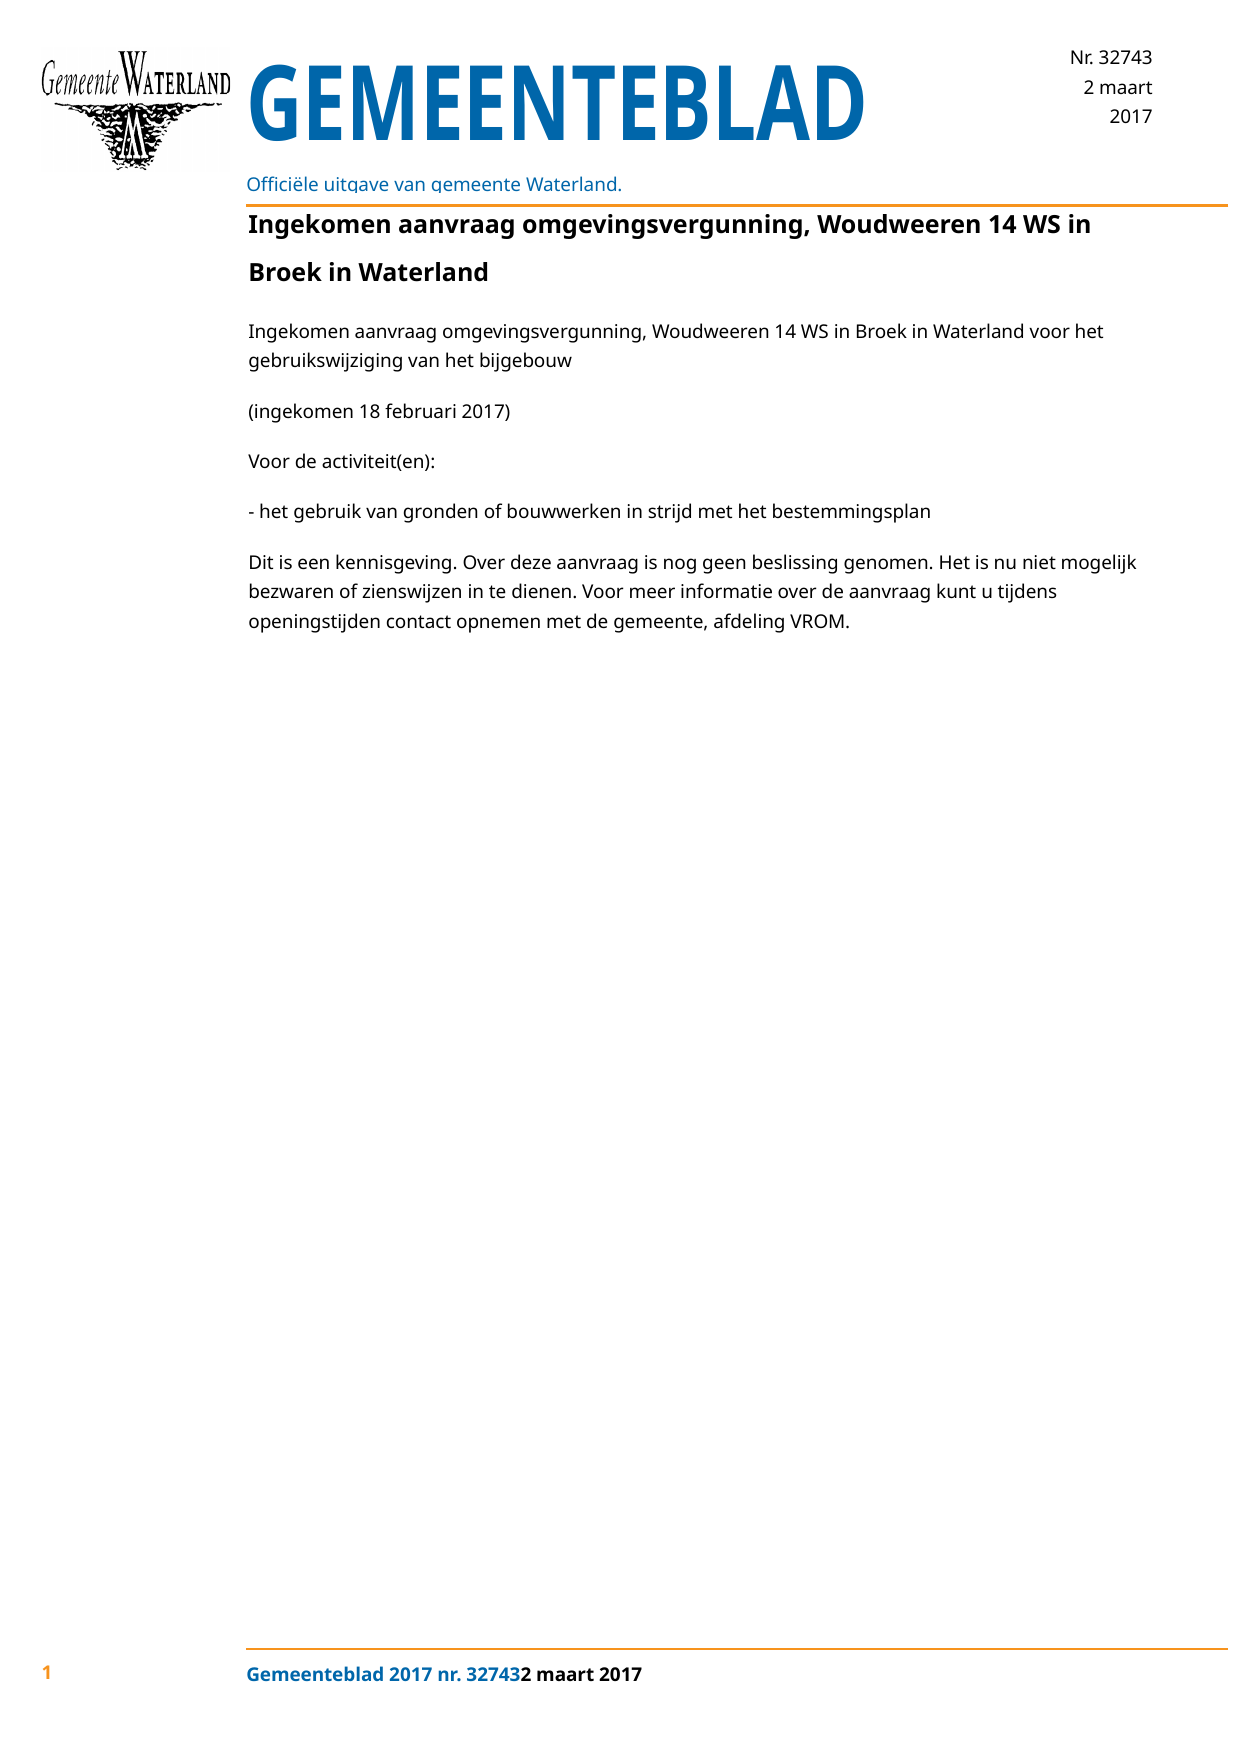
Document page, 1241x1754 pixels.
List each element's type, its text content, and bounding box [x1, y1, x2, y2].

text Ingekomen aanvraag omgevingsvergunning, Woudweeren 14 WS in Broek in Waterland [248, 207, 1152, 288]
text Dit is een kennisgeving. Over deze aanvraag is nog geen beslissing genomen. Het is nu niet mogelijk bezwaren of zienswijzen in te dienen. Voor meer informatie over de aanvraag kunt u tijdens openingstijden contact opnemen met de gemeente, afdeling VROM. [248, 549, 1152, 634]
text - het gebruik van gronden of bouwwerken in strijd met het bestemmingsplan [248, 499, 1152, 524]
text Ingekomen aanvraag omgevingsvergunning, Woudweeren 14 WS in Broek in Waterland voor het gebruikswijziging van het bijgebouw [248, 318, 1152, 373]
text Voor de activiteit(en): [248, 448, 1152, 474]
text (ingekomen 18 februari 2017) [248, 398, 1152, 424]
picture [41, 47, 231, 172]
